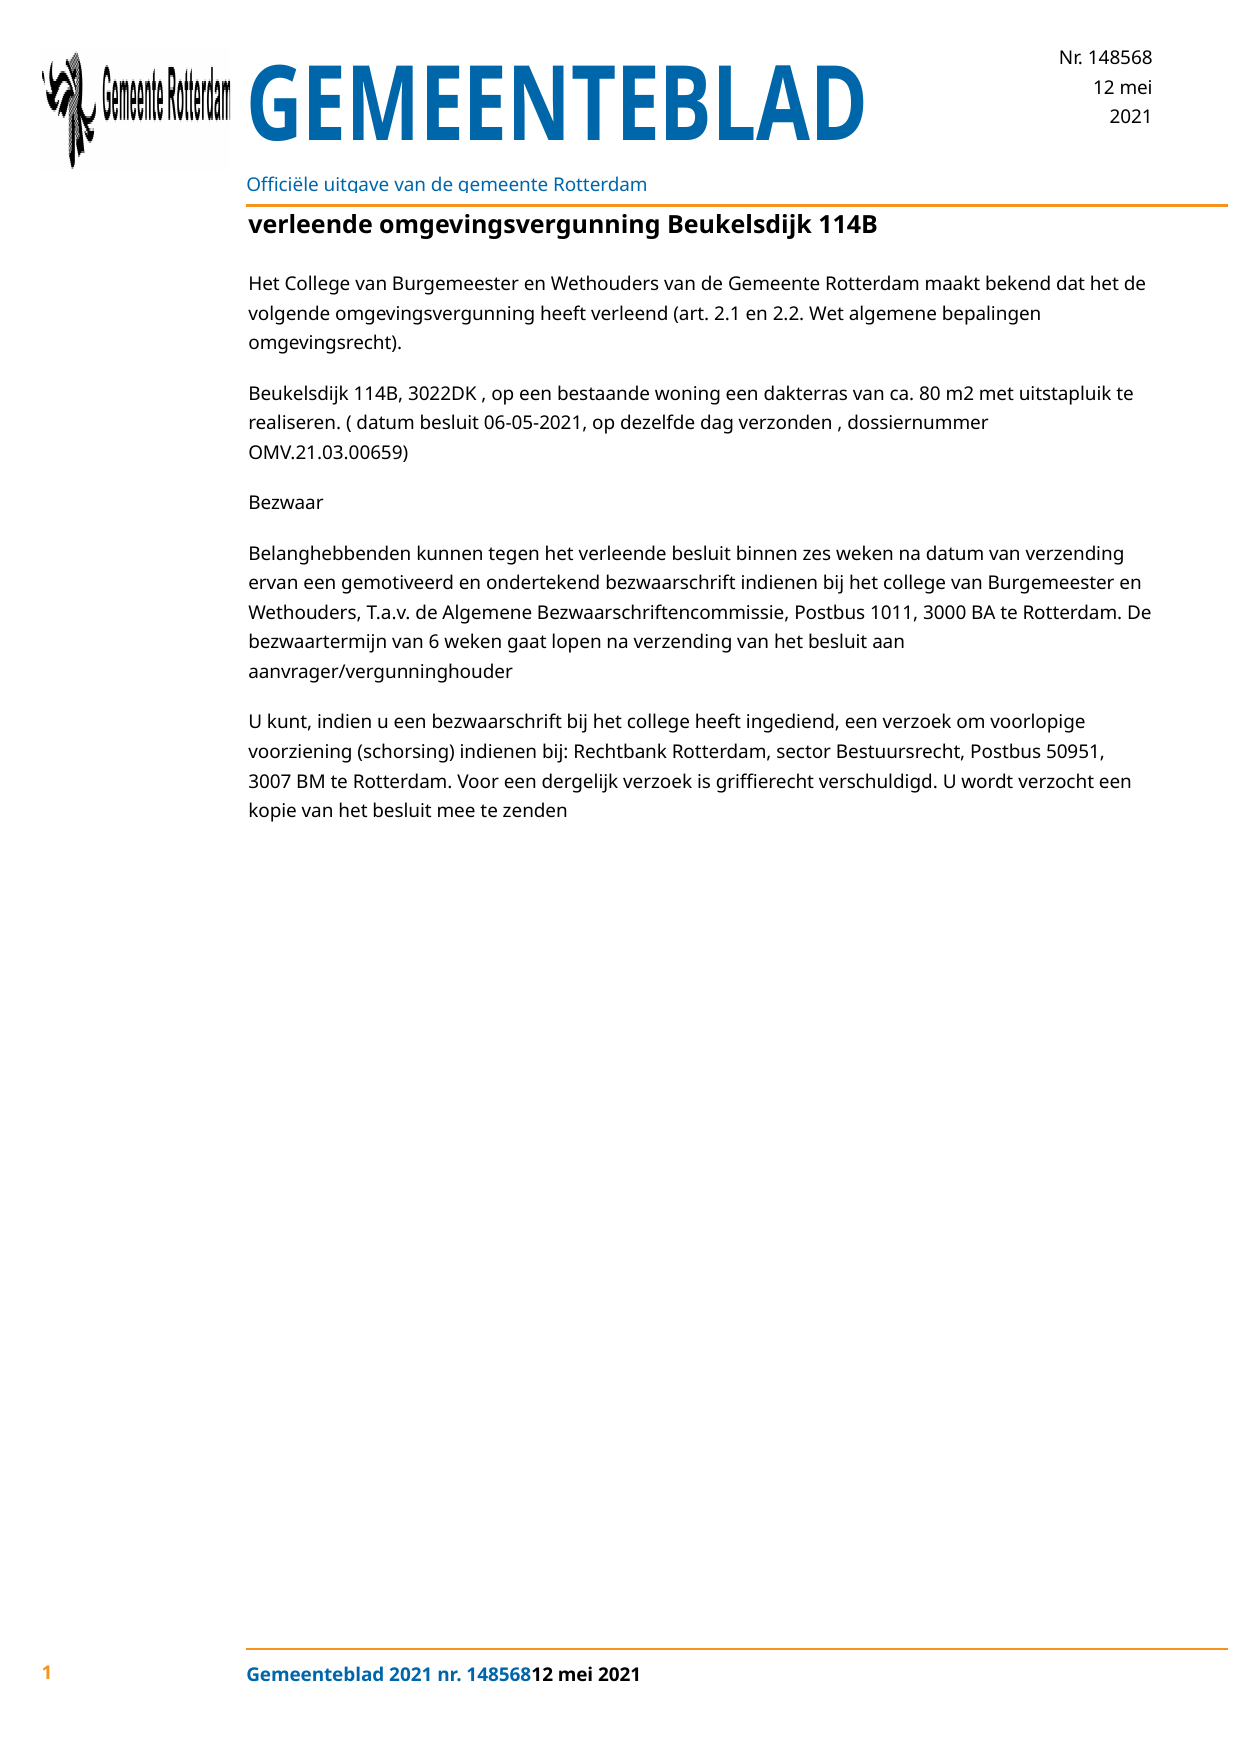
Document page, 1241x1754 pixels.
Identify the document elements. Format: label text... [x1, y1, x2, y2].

picture [41, 47, 231, 172]
text Het College van Burgemeester en Wethouders van de Gemeente Rotterdam maakt bekend dat het de volgende omgevingsvergunning heeft verleend (art. 2.1 en 2.2. Wet algemene bepalingen omgevingsrecht). [248, 270, 1152, 355]
text Beukelsdijk 114B, 3022DK , op een bestaande woning een dakterras van ca. 80 m2 met uitstapluik te realiseren. ( datum besluit 06-05-2021, op dezelfde dag verzonden , dossiernummer OMV.21.03.00659) [248, 380, 1152, 465]
text verleende omgevingsvergunning Beukelsdijk 114B [248, 207, 1152, 241]
text Bezwaar [248, 489, 1152, 515]
text Belanghebbenden kunnen tegen het verleende besluit binnen zes weken na datum van verzending ervan een gemotiveerd en ondertekend bezwaarschrift indienen bij het college van Burgemeester en Wethouders, T.a.v. de Algemene Bezwaarschriftencommissie, Postbus 1011, 3000 BA te Rotterdam. De bezwaartermijn van 6 weken gaat lopen na verzending van het besluit aan aanvrager/vergunninghouder [248, 540, 1152, 684]
text U kunt, indien u een bezwaarschrift bij het college heeft ingediend, een verzoek om voorlopige voorziening (schorsing) indienen bij: Rechtbank Rotterdam, sector Bestuursrecht, Postbus 50951, 3007 BM te Rotterdam. Voor een dergelijk verzoek is griffierecht verschuldigd. U wordt verzocht een kopie van het besluit mee te zenden [248, 709, 1152, 823]
